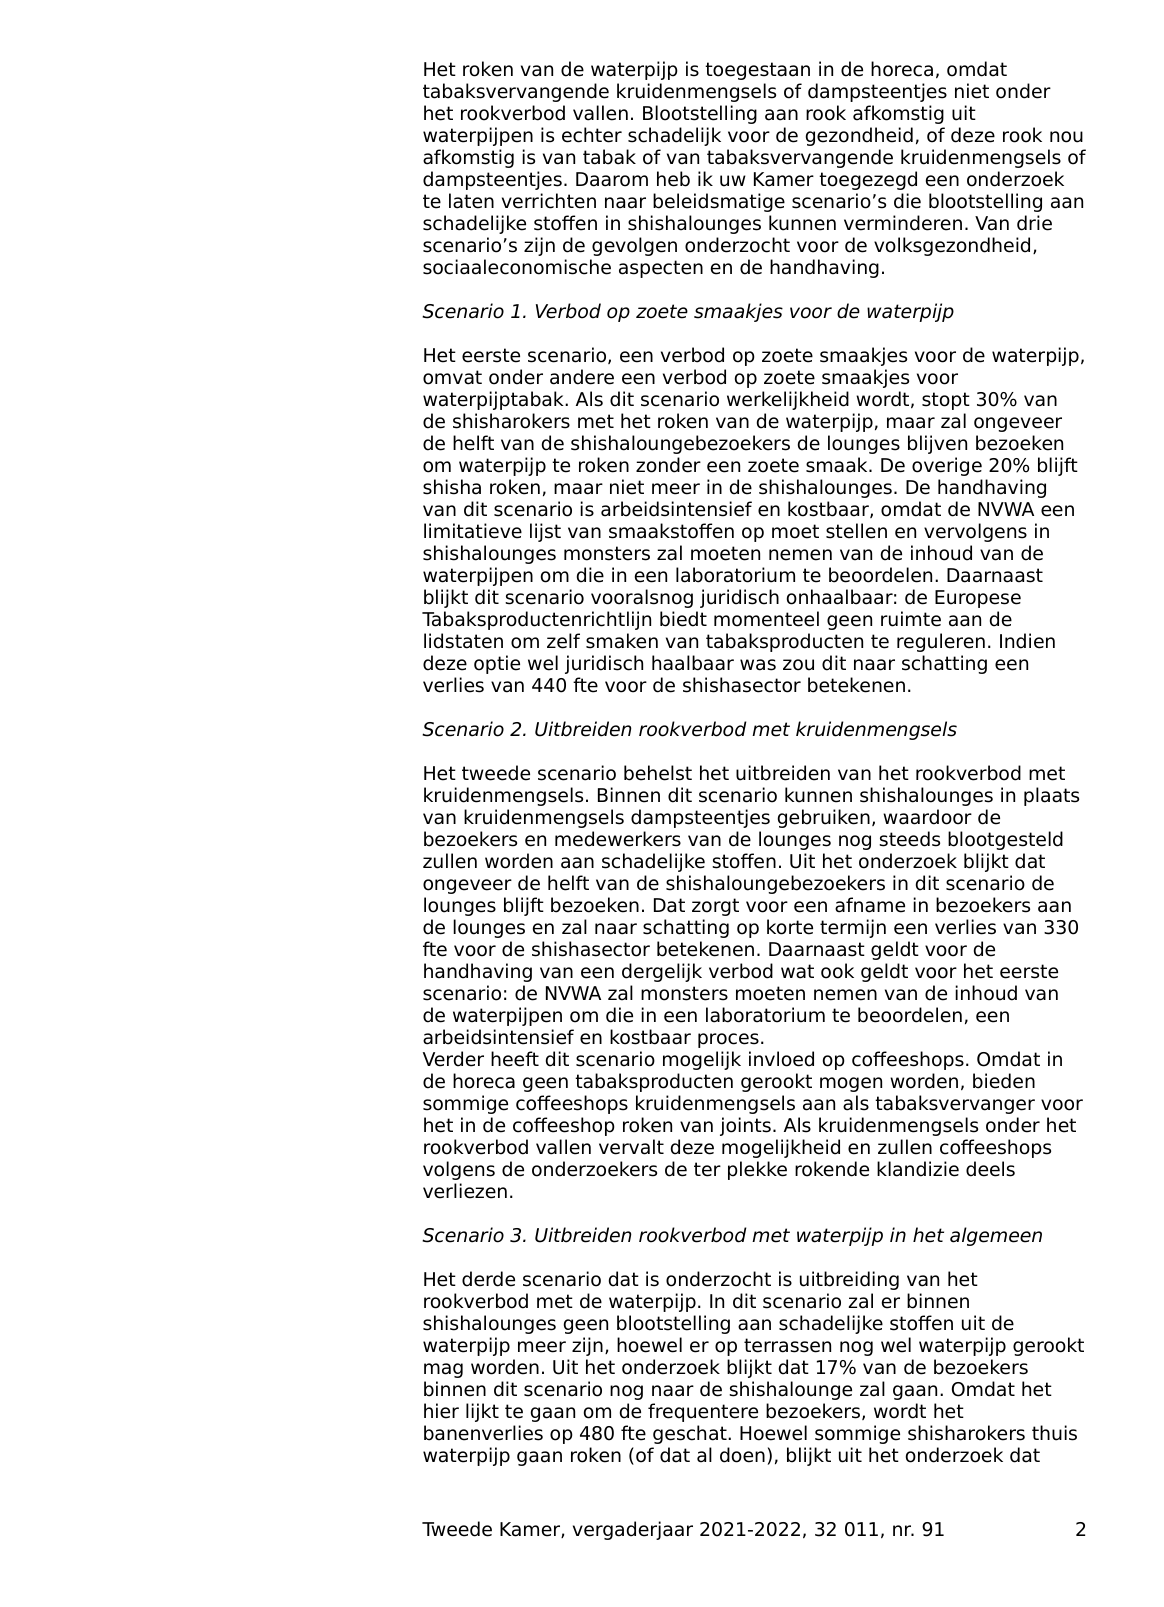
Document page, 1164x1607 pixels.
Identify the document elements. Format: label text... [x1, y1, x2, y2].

subtitle Scenario 1. Verbod op zoete smaakjes voor de waterpijp [422, 301, 1087, 323]
text Het tweede scenario behelst het uitbreiden van het rookverbod met kruidenmengsels. Binnen dit scenario kunnen shishalounges in plaats van kruidenmengsels dampsteentjes gebruiken, waardoor de bezoekers en medewerkers van de lounges nog steeds blootgesteld zullen worden aan schadelijke stoffen. Uit het onderzoek blijkt dat ongeveer de helft van de shishaloungebezoekers in dit scenario de lounges blijft bezoeken. Dat zorgt voor een afname in bezoekers aan de lounges en zal naar schatting op korte termijn een verlies van 330 fte voor de shishasector betekenen. Daarnaast geldt voor de handhaving van een dergelijk verbod wat ook geldt voor het eerste scenario: de NVWA zal monsters moeten nemen van de inhoud van de waterpijpen om die in een laboratorium te beoordelen, een arbeidsintensief en kostbaar proces. [422, 763, 1087, 1049]
subtitle Scenario 2. Uitbreiden rookverbod met kruidenmengsels [422, 719, 1087, 741]
subtitle Scenario 3. Uitbreiden rookverbod met waterpijp in het algemeen [422, 1225, 1087, 1247]
text Het eerste scenario, een verbod op zoete smaakjes voor de waterpijp, omvat onder andere een verbod op zoete smaakjes voor waterpijptabak. Als dit scenario werkelijkheid wordt, stopt 30% van de shisharokers met het roken van de waterpijp, maar zal ongeveer de helft van de shishaloungebezoekers de lounges blijven bezoeken om waterpijp te roken zonder een zoete smaak. De overige 20% blijft shisha roken, maar niet meer in de shishalounges. De handhaving van dit scenario is arbeidsintensief en kostbaar, omdat de NVWA een limitatieve lijst van smaakstoffen op moet stellen en vervolgens in shishalounges monsters zal moeten nemen van de inhoud van de waterpijpen om die in een laboratorium te beoordelen. Daarnaast blijkt dit scenario vooralsnog juridisch onhaalbaar: de Europese Tabaksproductenrichtlijn biedt momenteel geen ruimte aan de lidstaten om zelf smaken van tabaksproducten te reguleren. Indien deze optie wel juridisch haalbaar was zou dit naar schatting een verlies van 440 fte voor de shishasector betekenen. [422, 345, 1087, 697]
text Het roken van de waterpijp is toegestaan in de horeca, omdat tabaksvervangende kruidenmengsels of dampsteentjes niet onder het rookverbod vallen. Blootstelling aan rook afkomstig uit waterpijpen is echter schadelijk voor de gezondheid, of deze rook nou afkomstig is van tabak of van tabaksvervangende kruidenmengsels of dampsteentjes. Daarom heb ik uw Kamer toegezegd een onderzoek te laten verrichten naar beleidsmatige scenario’s die blootstelling aan schadelijke stoffen in shishalounges kunnen verminderen. Van drie scenario’s zijn de gevolgen onderzocht voor de volksgezondheid, sociaaleconomische aspecten en de handhaving. [422, 59, 1087, 279]
text Het derde scenario dat is onderzocht is uitbreiding van het rookverbod met de waterpijp. In dit scenario zal er binnen shishalounges geen blootstelling aan schadelijke stoffen uit de waterpijp meer zijn, hoewel er op terrassen nog wel waterpijp gerookt mag worden. Uit het onderzoek blijkt dat 17% van de bezoekers binnen dit scenario nog naar de shishalounge zal gaan. Omdat het hier lijkt te gaan om de frequentere bezoekers, wordt het banenverlies op 480 fte geschat. Hoewel sommige shisharokers thuis waterpijp gaan roken (of dat al doen), blijkt uit het onderzoek dat [422, 1269, 1087, 1467]
text Verder heeft dit scenario mogelijk invloed op coffeeshops. Omdat in de horeca geen tabaksproducten gerookt mogen worden, bieden sommige coffeeshops kruidenmengsels aan als tabaksvervanger voor het in de coffeeshop roken van joints. Als kruidenmengsels onder het rookverbod vallen vervalt deze mogelijkheid en zullen coffeeshops volgens de onderzoekers de ter plekke rokende klandizie deels verliezen. [422, 1049, 1087, 1203]
